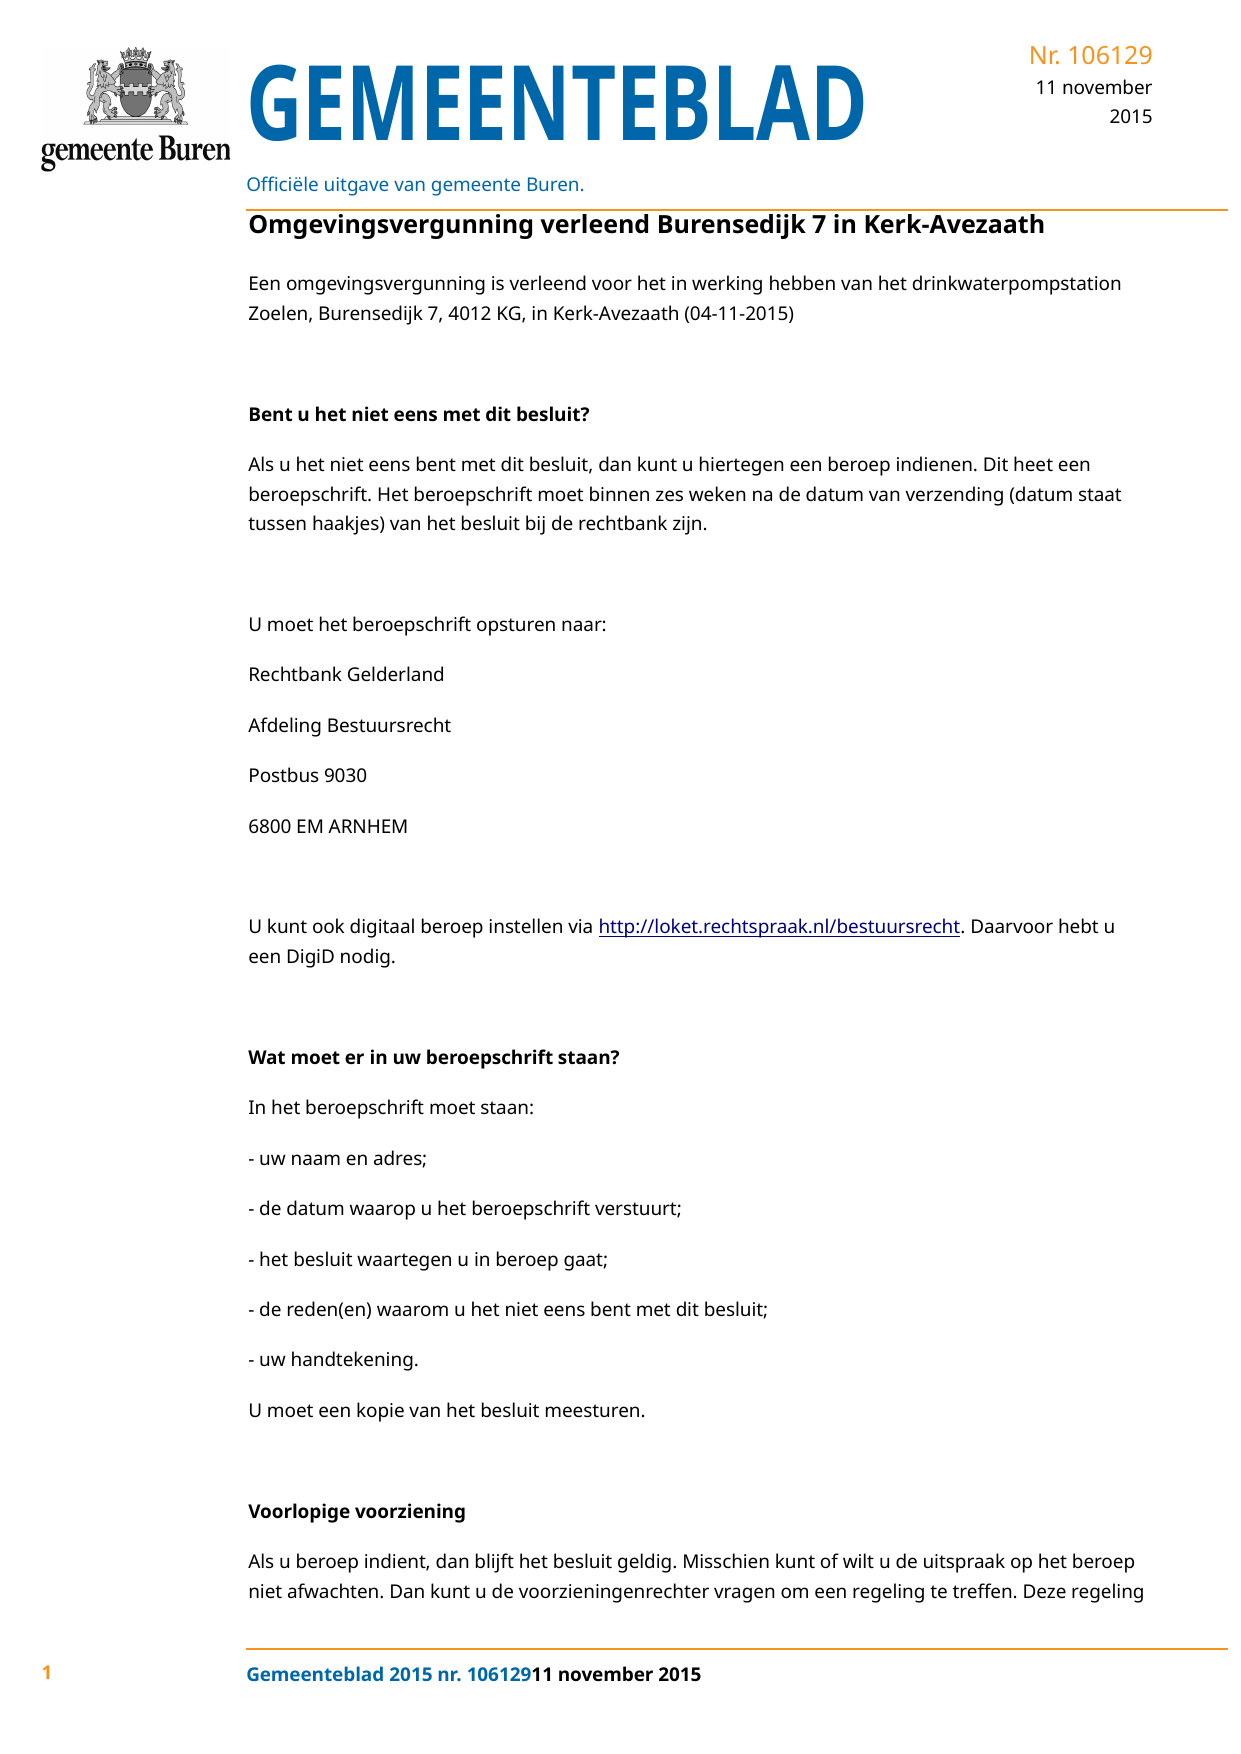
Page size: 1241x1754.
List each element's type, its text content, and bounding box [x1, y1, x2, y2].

text U kunt ook digitaal beroep instellen via http://loket.rechtspraak.nl/bestuursrecht. Daarvoor hebt u een DigiD nodig. [248, 914, 1152, 969]
text Wat moet er in uw beroepschrift staan? [248, 1044, 1152, 1070]
text - het besluit waartegen u in beroep gaat; [248, 1246, 1152, 1271]
text Postbus 9030 [248, 762, 1152, 788]
text - de reden(en) waarom u het niet eens bent met dit besluit; [248, 1296, 1152, 1322]
text Als u het niet eens bent met dit besluit, dan kunt u hiertegen een beroep indienen. Dit heet een beroepschrift. Het beroepschrift moet binnen zes weken na de datum van verzending (datum staat tussen haakjes) van het besluit bij de rechtbank zijn. [248, 451, 1152, 536]
text U moet een kopie van het besluit meesturen. [248, 1397, 1152, 1423]
text Afdeling Bestuursrecht [248, 712, 1152, 738]
text - uw naam en adres; [248, 1145, 1152, 1171]
text In het beroepschrift moet staan: [248, 1094, 1152, 1120]
text Een omgevingsvergunning is verleend voor het in werking hebben van het drinkwaterpompstation Zoelen, Burensedijk 7, 4012 KG, in Kerk-Avezaath (04-11-2015) [248, 270, 1152, 326]
text Voorlopige voorziening [248, 1498, 1152, 1523]
text Als u beroep indient, dan blijft het besluit geldig. Misschien kunt of wilt u de uitspraak op het beroep niet afwachten. Dan kunt u de voorzieningenrechter vragen om een regeling te treffen. Deze regeling [248, 1548, 1152, 1603]
text Rechtbank Gelderland [248, 662, 1152, 687]
text 6800 EM ARNHEM [248, 813, 1152, 838]
text - uw handtekening. [248, 1347, 1152, 1372]
text - de datum waarop u het beroepschrift verstuurt; [248, 1195, 1152, 1221]
text U moet het beroepschrift opsturen naar: [248, 611, 1152, 637]
picture [41, 47, 231, 172]
text Omgevingsvergunning verleend Burensedijk 7 in Kerk-Avezaath [248, 211, 1152, 241]
text Bent u het niet eens met dit besluit? [248, 401, 1152, 426]
